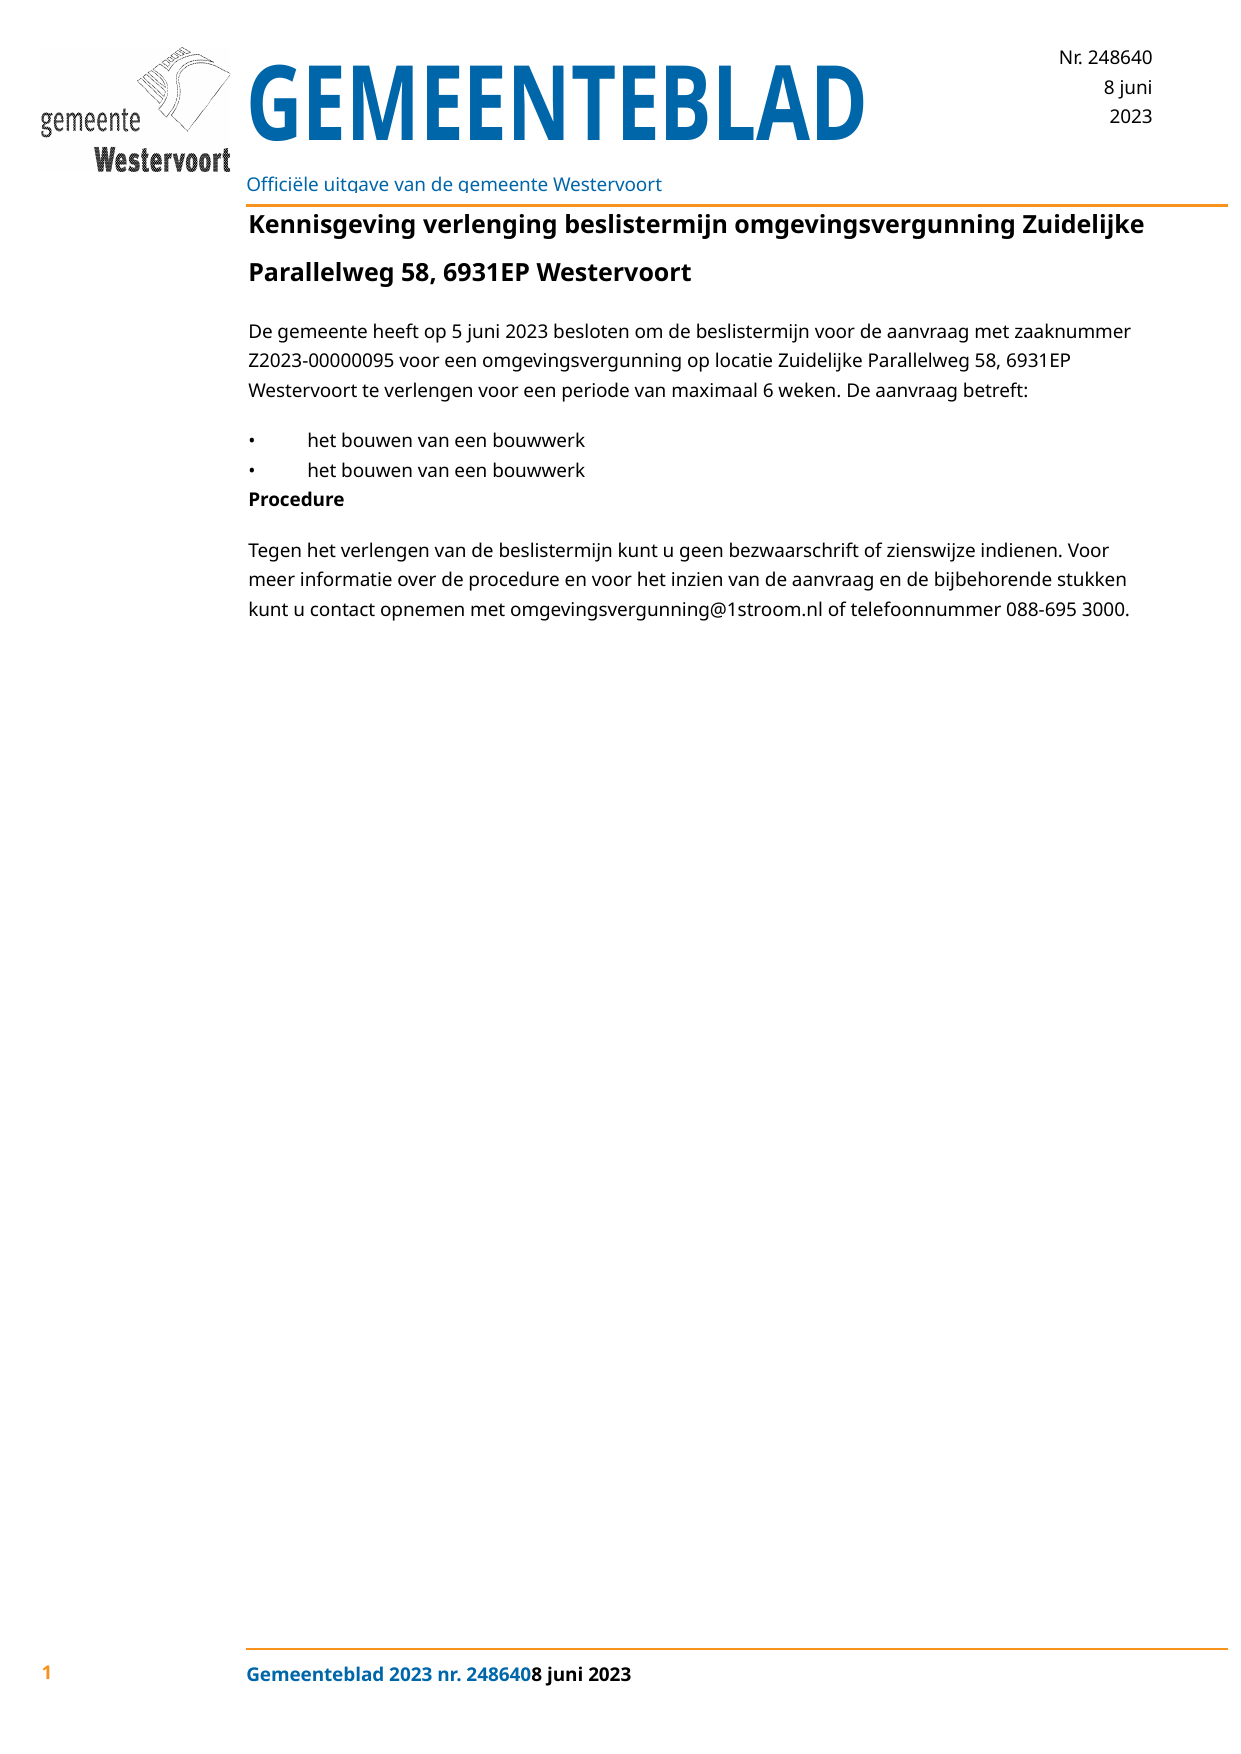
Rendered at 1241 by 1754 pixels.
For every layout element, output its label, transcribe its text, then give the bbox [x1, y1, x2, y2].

list het bouwen van een bouwwerk [248, 457, 1152, 483]
list het bouwen van een bouwwerk [248, 427, 1152, 453]
text Kennisgeving verlenging beslistermijn omgevingsvergunning Zuidelijke Parallelweg 58, 6931EP Westervoort [248, 207, 1152, 288]
picture [41, 47, 231, 172]
text Procedure [248, 487, 1152, 512]
text De gemeente heeft op 5 juni 2023 besloten om de beslistermijn voor de aanvraag met zaaknummer Z2023-00000095 voor een omgevingsvergunning op locatie Zuidelijke Parallelweg 58, 6931EP Westervoort te verlengen voor een periode van maximaal 6 weken. De aanvraag betreft: [248, 318, 1152, 403]
text Tegen het verlengen van de beslistermijn kunt u geen bezwaarschrift of zienswijze indienen. Voor meer informatie over de procedure en voor het inzien van de aanvraag en de bijbehorende stukken kunt u contact opnemen met omgevingsvergunning@1stroom.nl of telefoonnummer 088-695 3000. [248, 537, 1152, 622]
